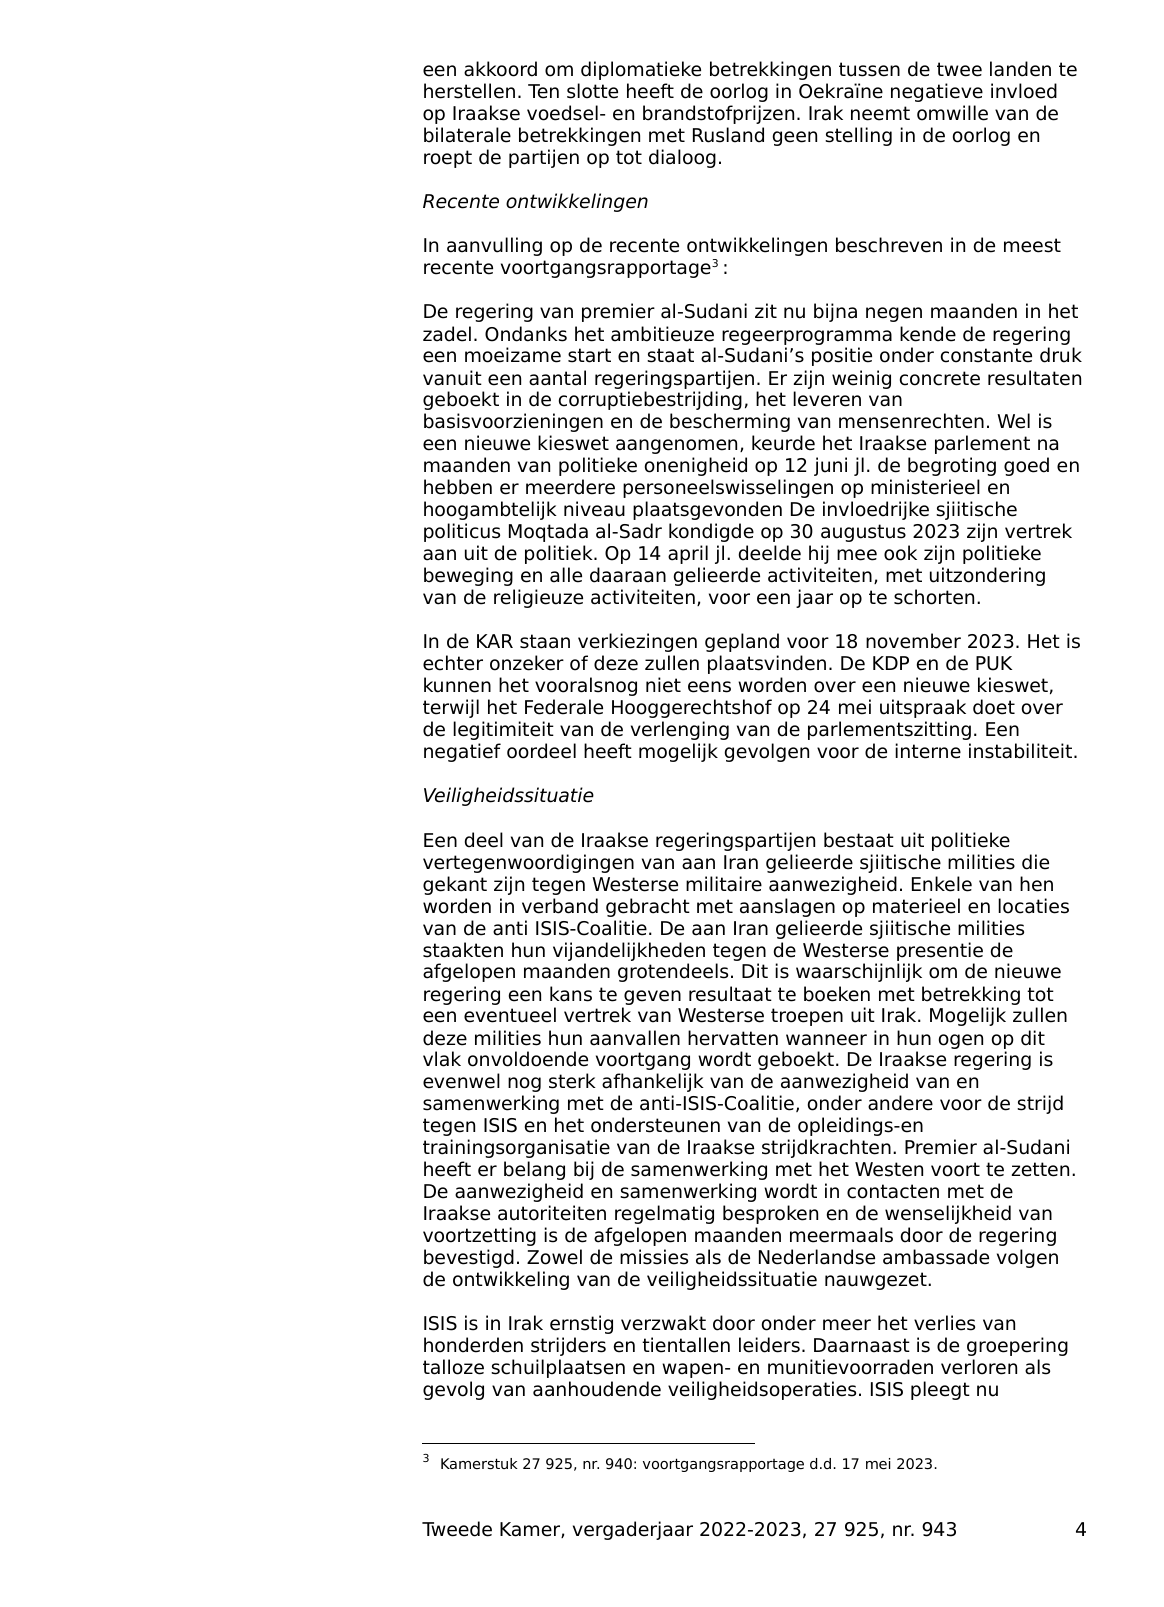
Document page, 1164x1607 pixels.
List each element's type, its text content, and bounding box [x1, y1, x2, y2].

text In de KAR staan verkiezingen gepland voor 18 november 2023. Het is echter onzeker of deze zullen plaatsvinden. De KDP en de PUK kunnen het vooralsnog niet eens worden over een nieuwe kieswet, terwijl het Federale Hooggerechtshof op 24 mei uitspraak doet over de legitimiteit van de verlenging van de parlementszitting. Een negatief oordeel heeft mogelijk gevolgen voor de interne instabiliteit. [422, 631, 1087, 763]
text In aanvulling op de recente ontwikkelingen beschreven in de meest recente voortgangsrapportage: [422, 235, 1087, 279]
subtitle Veiligheidssituatie [422, 785, 1087, 807]
subtitle Recente ontwikkelingen [422, 191, 1087, 213]
text een akkoord om diplomatieke betrekkingen tussen de twee landen te herstellen. Ten slotte heeft de oorlog in Oekraïne negatieve invloed op Iraakse voedsel- en brandstofprijzen. Irak neemt omwille van de bilaterale betrekkingen met Rusland geen stelling in de oorlog en roept de partijen op tot dialoog. [422, 59, 1087, 169]
text Een deel van de Iraakse regeringspartijen bestaat uit politieke vertegenwoordigingen van aan Iran gelieerde sjiitische milities die gekant zijn tegen Westerse militaire aanwezigheid. Enkele van hen worden in verband gebracht met aanslagen op materieel en locaties van de anti ISIS-Coalitie. De aan Iran gelieerde sjiitische milities staakten hun vijandelijkheden tegen de Westerse presentie de afgelopen maanden grotendeels. Dit is waarschijnlijk om de nieuwe regering een kans te geven resultaat te boeken met betrekking tot een eventueel vertrek van Westerse troepen uit Irak. Mogelijk zullen deze milities hun aanvallen hervatten wanneer in hun ogen op dit vlak onvoldoende voortgang wordt geboekt. De Iraakse regering is evenwel nog sterk afhankelijk van de aanwezigheid van en samenwerking met de anti-ISIS-Coalitie, onder andere voor de strijd tegen ISIS en het ondersteunen van de opleidings-en trainingsorganisatie van de Iraakse strijdkrachten. Premier al-Sudani heeft er belang bij de samenwerking met het Westen voort te zetten. De aanwezigheid en samenwerking wordt in contacten met de Iraakse autoriteiten regelmatig besproken en de wenselijkheid van voortzetting is de afgelopen maanden meermaals door de regering bevestigd. Zowel de missies als de Nederlandse ambassade volgen de ontwikkeling van de veiligheidssituatie nauwgezet. [422, 829, 1087, 1291]
text Kamerstuk 27 925, nr. 940: voortgangsrapportage d.d. 17 mei 2023. [422, 1452, 1087, 1474]
text ISIS is in Irak ernstig verzwakt door onder meer het verlies van honderden strijders en tientallen leiders. Daarnaast is de groepering talloze schuilplaatsen en wapen- en munitievoorraden verloren als gevolg van aanhoudende veiligheidsoperaties. ISIS pleegt nu [422, 1313, 1087, 1401]
text De regering van premier al-Sudani zit nu bijna negen maanden in het zadel. Ondanks het ambitieuze regeerprogramma kende de regering een moeizame start en staat al-Sudani’s positie onder constante druk vanuit een aantal regeringspartijen. Er zijn weinig concrete resultaten geboekt in de corruptiebestrijding, het leveren van basisvoorzieningen en de bescherming van mensenrechten. Wel is een nieuwe kieswet aangenomen, keurde het Iraakse parlement na maanden van politieke onenigheid op 12 juni jl. de begroting goed en hebben er meerdere personeelswisselingen op ministerieel en hoogambtelijk niveau plaatsgevonden De invloedrijke sjiitische politicus Moqtada al-Sadr kondigde op 30 augustus 2023 zijn vertrek aan uit de politiek. Op 14 april jl. deelde hij mee ook zijn politieke beweging en alle daaraan gelieerde activiteiten, met uitzondering van de religieuze activiteiten, voor een jaar op te schorten. [422, 301, 1087, 609]
